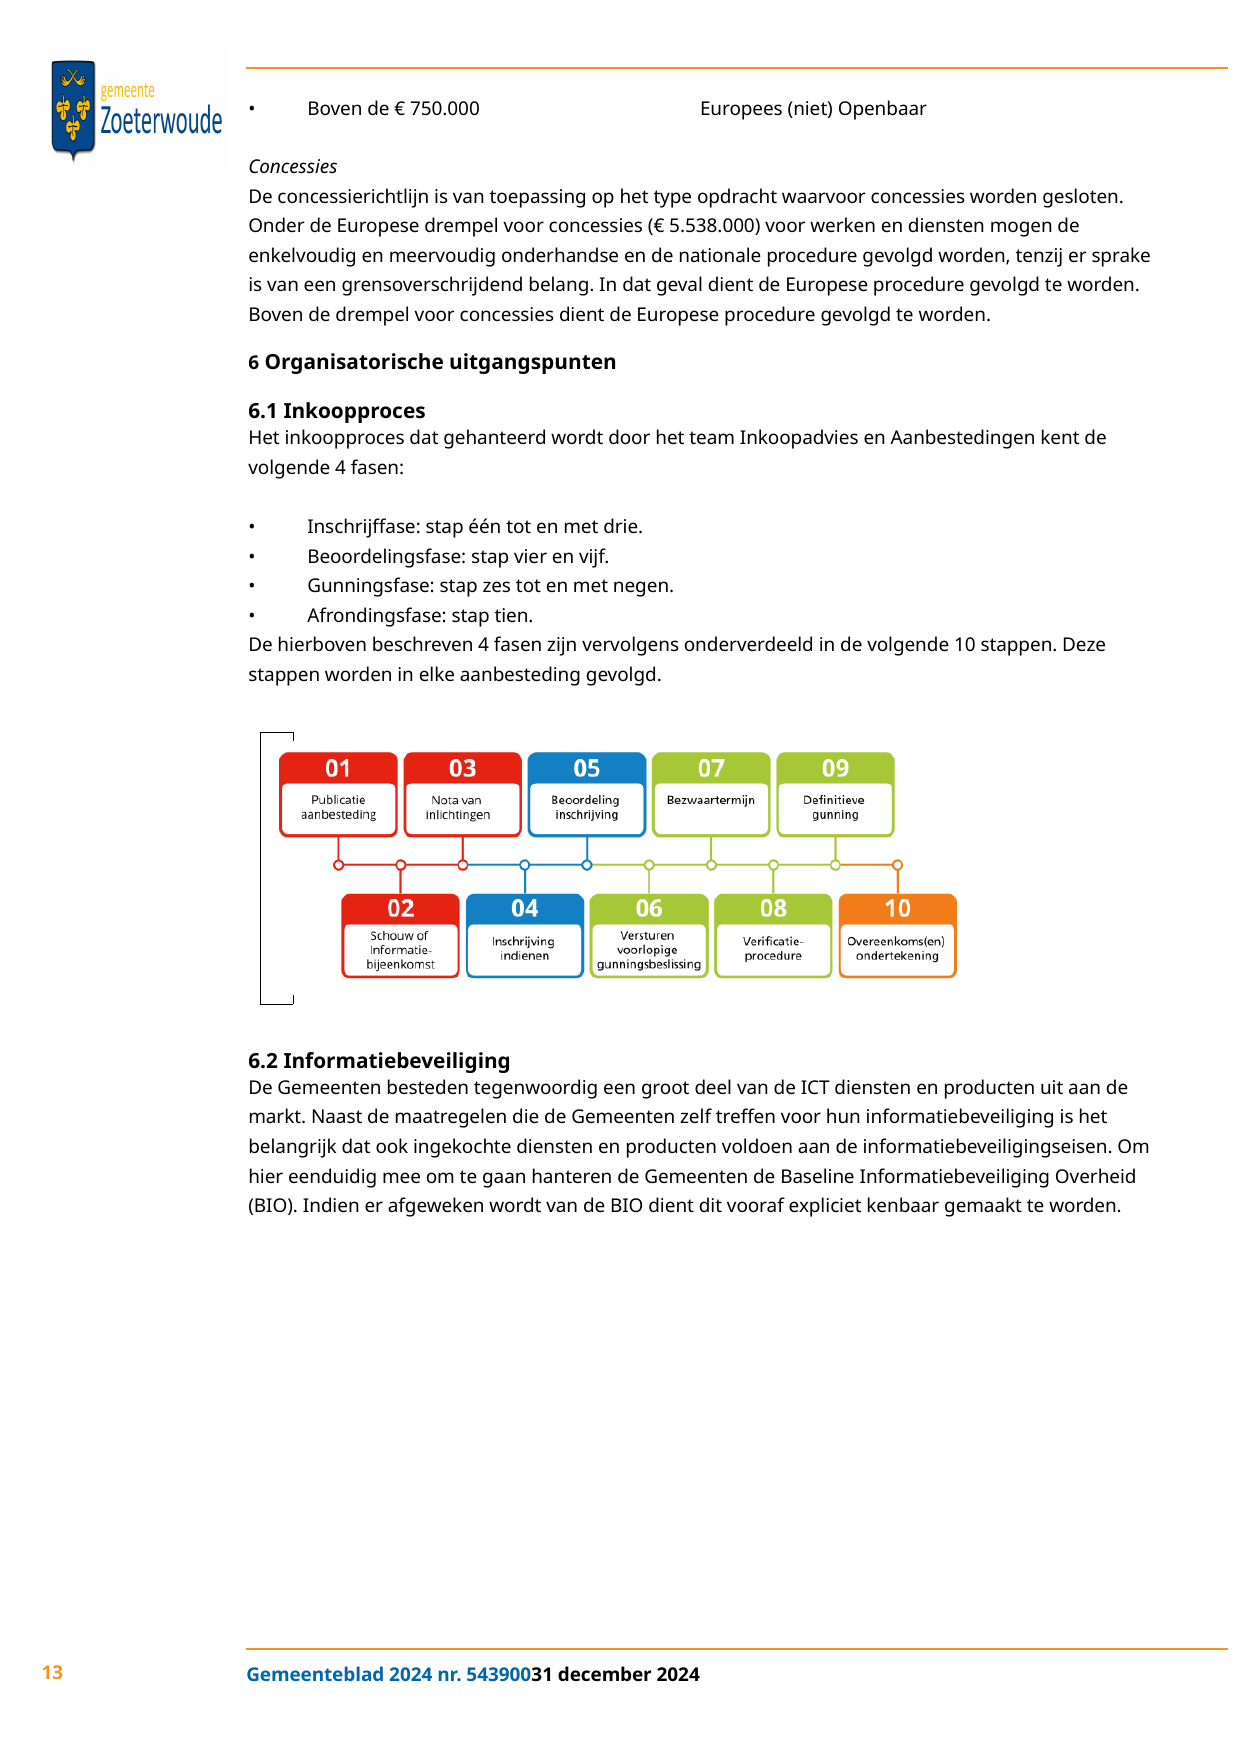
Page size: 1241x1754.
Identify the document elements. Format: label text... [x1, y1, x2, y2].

table_cell Boven de € 750.000 [248, 95, 700, 121]
list Inschrijffase: stap één tot en met drie. [248, 513, 1152, 539]
picture [41, 47, 231, 172]
list Beoordelingsfase: stap vier en vijf. [248, 543, 1152, 569]
text De concessierichtlijn is van toepassing op het type opdracht waarvoor concessies worden gesloten. Onder de Europese drempel voor concessies (€ 5.538.000) voor werken en diensten mogen de enkelvoudig en meervoudig onderhandse en de nationale procedure gevolgd worden, tenzij er sprake is van een grensoverschrijdend belang. In dat geval dient de Europese procedure gevolgd te worden. Boven de drempel voor concessies dient de Europese procedure gevolgd te worden. [248, 183, 1152, 327]
text Concessies [248, 153, 1152, 179]
list Afrondingsfase: stap tien. [248, 602, 1152, 628]
list Gunningsfase: stap zes tot en met negen. [248, 572, 1152, 598]
text De Gemeenten besteden tegenwoordig een groot deel van de ICT diensten en producten uit aan de markt. Naast de maatregelen die de Gemeenten zelf treffen voor hun informatiebeveiliging is het belangrijk dat ook ingekochte diensten en producten voldoen aan de informatiebeveiligingseisen. Om hier eenduidig mee om te gaan hanteren de Gemeenten de Baseline Informatiebeveiliging Overheid (BIO). Indien er afgeweken wordt van de BIO dient dit vooraf expliciet kenbaar gemaakt te worden. [248, 1074, 1152, 1218]
text 6 Organisatorische uitgangspunten [248, 347, 1152, 375]
text 6.1 Inkoopproces [248, 396, 1152, 424]
text Het inkoopproces dat gehanteerd wordt door het team Inkoopadvies en Aanbestedingen kent de volgende 4 fasen: [248, 424, 1152, 480]
table_cell Europees (niet) Openbaar [700, 95, 1152, 121]
text De hierboven beschreven 4 fasen zijn vervolgens onderverdeeld in de volgende 10 stappen. Deze stappen worden in elke aanbesteding gevolgd. [248, 632, 1152, 687]
text 6.2 Informatiebeveiliging [248, 1046, 1152, 1074]
picture [268, 741, 978, 995]
